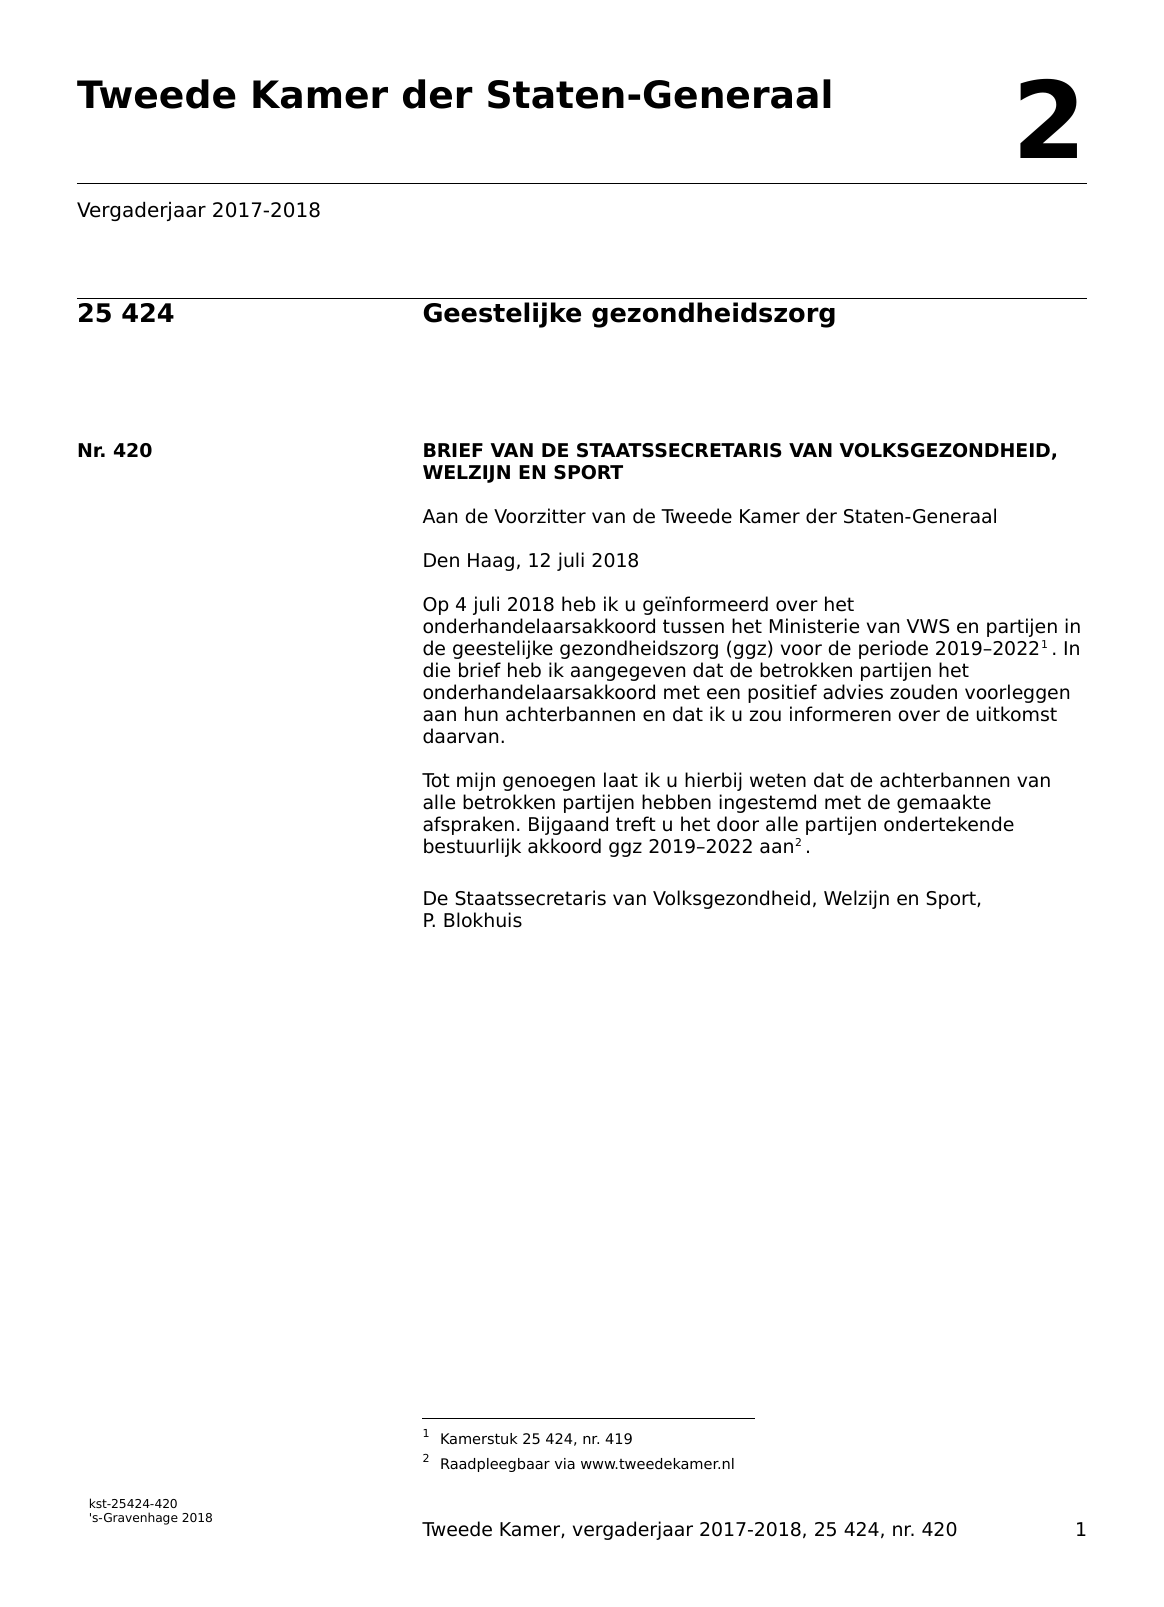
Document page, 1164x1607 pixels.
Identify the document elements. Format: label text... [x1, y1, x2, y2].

table_header 2 [886, 59, 1087, 183]
text Aan de Voorzitter van de Tweede Kamer der Staten-Generaal [422, 506, 1087, 528]
text Tot mijn genoegen laat ik u hierbij weten dat de achterbannen van alle betrokken partijen hebben ingestemd met de gemaakte afspraken. Bijgaand treft u het door alle partijen ondertekende bestuurlijk akkoord ggz 2019–2022 aan. [422, 770, 1087, 858]
table_header Tweede Kamer der Staten-Generaal [77, 59, 886, 183]
text 's-Gravenhage 2018 [88, 1511, 323, 1525]
subtitle 25 424 Geestelijke gezondheidszorg [77, 299, 1087, 329]
subtitle Nr. 420 BRIEF VAN DE STAATSSECRETARIS VAN VOLKSGEZONDHEID, WELZIJN EN SPORT [77, 440, 1087, 484]
text kst-25424-420 [88, 1497, 323, 1511]
table_cell Vergaderjaar 2017-2018 [77, 184, 1087, 298]
text De Staatssecretaris van Volksgezondheid, Welzijn en Sport, P. Blokhuis [422, 888, 1087, 932]
text Den Haag, 12 juli 2018 [422, 550, 1087, 572]
text Raadpleegbaar via www.tweedekamer.nl [422, 1452, 1087, 1474]
text Kamerstuk 25 424, nr. 419 [422, 1427, 1087, 1449]
text Op 4 juli 2018 heb ik u geïnformeerd over het onderhandelaarsakkoord tussen het Ministerie van VWS en partijen in de geestelijke gezondheidszorg (ggz) voor de periode 2019–2022. In die brief heb ik aangegeven dat de betrokken partijen het onderhandelaarsakkoord met een positief advies zouden voorleggen aan hun achterbannen en dat ik u zou informeren over de uitkomst daarvan. [422, 594, 1087, 748]
